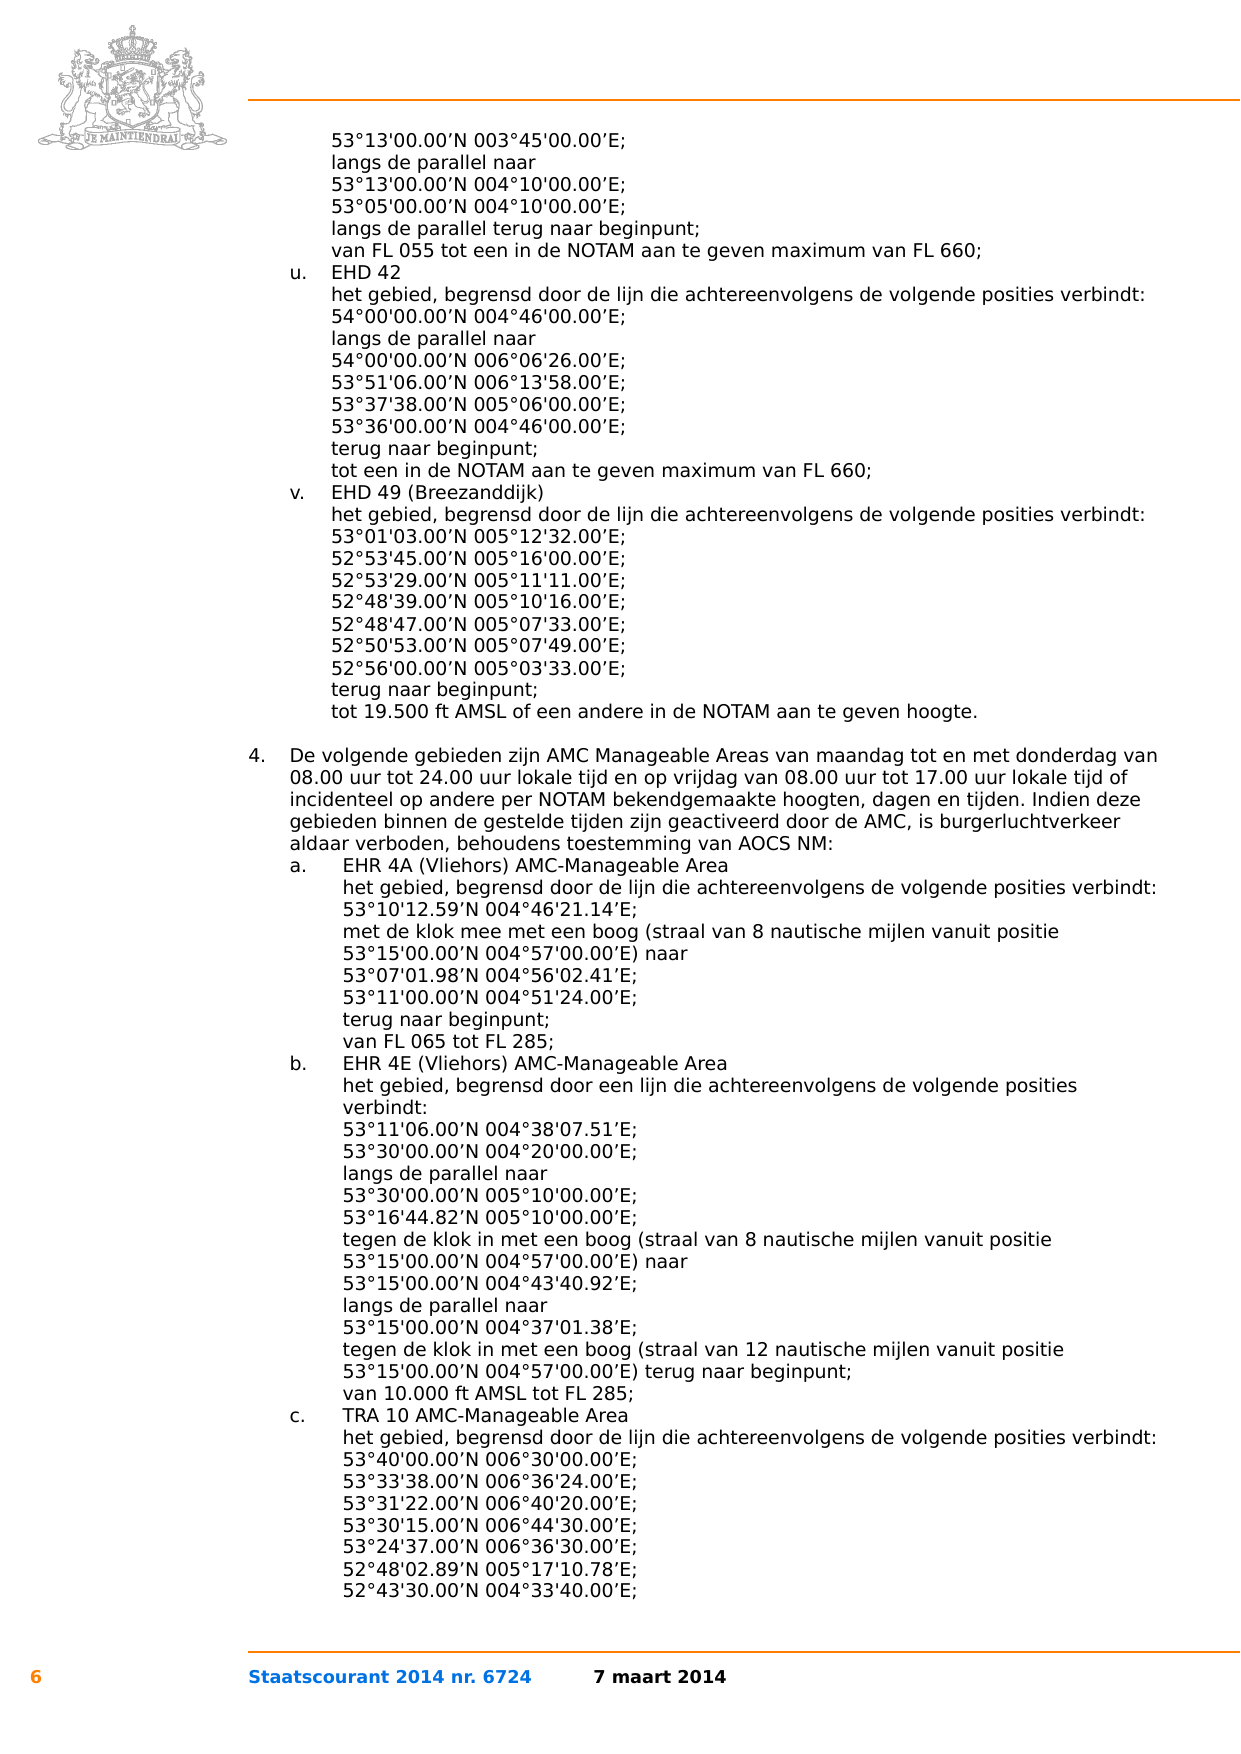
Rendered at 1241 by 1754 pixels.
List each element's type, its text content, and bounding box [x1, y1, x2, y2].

text 53°11'00.00’N 004°51'24.00’E; [342, 987, 1163, 1009]
text v. EHD 49 (Breezanddijk) [289, 482, 1163, 503]
text 52°48'39.00’N 005°10'16.00’E; [331, 591, 1163, 613]
text 53°13'00.00’N 003°45'00.00’E; [331, 130, 1163, 152]
text 53°37'38.00’N 005°06'00.00’E; [331, 394, 1163, 416]
text tot een in de NOTAM aan te geven maximum van FL 660; [331, 459, 1163, 482]
text van FL 055 tot een in de NOTAM aan te geven maximum van FL 660; [331, 240, 1163, 262]
text 53°10'12.59’N 004°46'21.14’E; [342, 899, 1163, 921]
text a. EHR 4A (Vliehors) AMC-Manageable Area [289, 855, 1163, 877]
text 52°56'00.00’N 005°03'33.00’E; [331, 657, 1163, 679]
text c. TRA 10 AMC-Manageable Area [289, 1404, 1163, 1427]
text 53°15'00.00’N 004°43'40.92’E; [342, 1273, 1163, 1295]
text 53°15'00.00’N 004°37'01.38’E; [342, 1317, 1163, 1339]
text langs de parallel naar [331, 328, 1163, 350]
text van 10.000 ft AMSL tot FL 285; [342, 1383, 1163, 1404]
text het gebied, begrensd door de lijn die achtereenvolgens de volgende posities verbindt: [331, 284, 1163, 306]
text terug naar beginpunt; [331, 679, 1163, 701]
text het gebied, begrensd door de lijn die achtereenvolgens de volgende posities verbindt: [342, 1427, 1163, 1448]
text 53°51'06.00’N 006°13'58.00’E; [331, 372, 1163, 394]
text 53°33'38.00’N 006°36'24.00’E; [342, 1471, 1163, 1492]
text het gebied, begrensd door een lijn die achtereenvolgens de volgende posities verbindt: [342, 1075, 1163, 1119]
text 52°48'02.89’N 005°17'10.78’E; [342, 1558, 1163, 1580]
text 53°30'00.00’N 005°10'00.00’E; [342, 1185, 1163, 1207]
picture [38, 25, 227, 150]
text 52°43'30.00’N 004°33'40.00’E; [342, 1580, 1163, 1602]
text langs de parallel naar [342, 1163, 1163, 1185]
text b. EHR 4E (Vliehors) AMC-Manageable Area [289, 1053, 1163, 1075]
text 53°31'22.00’N 006°40'20.00’E; [342, 1492, 1163, 1514]
text 53°40'00.00’N 006°30'00.00’E; [342, 1448, 1163, 1471]
text tegen de klok in met een boog (straal van 12 nautische mijlen vanuit positie 53°15'00.00’N 004°57'00.00’E) terug naar beginpunt; [342, 1339, 1163, 1383]
text langs de parallel naar [342, 1295, 1163, 1317]
text 4. De volgende gebieden zijn AMC Manageable Areas van maandag tot en met donderdag van 08.00 uur tot 24.00 uur lokale tijd en op vrijdag van 08.00 uur tot 17.00 uur lokale tijd of incidenteel op andere per NOTAM bekendgemaakte hoogten, dagen en tijden. Indien deze gebieden binnen de gestelde tijden zijn geactiveerd door de AMC, is burgerluchtverkeer aldaar verboden, behoudens toestemming van AOCS NM: [248, 745, 1163, 855]
text 53°13'00.00’N 004°10'00.00’E; [331, 174, 1163, 196]
text 53°36'00.00’N 004°46'00.00’E; [331, 416, 1163, 438]
text 54°00'00.00’N 004°46'00.00’E; [331, 306, 1163, 328]
text 52°53'45.00’N 005°16'00.00’E; [331, 547, 1163, 569]
text terug naar beginpunt; [342, 1009, 1163, 1031]
text het gebied, begrensd door de lijn die achtereenvolgens de volgende posities verbindt: [342, 877, 1163, 899]
text 52°48'47.00’N 005°07'33.00’E; [331, 613, 1163, 635]
text langs de parallel naar [331, 152, 1163, 174]
text terug naar beginpunt; [331, 438, 1163, 459]
text langs de parallel terug naar beginpunt; [331, 218, 1163, 240]
text 52°53'29.00’N 005°11'11.00’E; [331, 569, 1163, 591]
text met de klok mee met een boog (straal van 8 nautische mijlen vanuit positie 53°15'00.00’N 004°57'00.00’E) naar [342, 921, 1163, 965]
text tegen de klok in met een boog (straal van 8 nautische mijlen vanuit positie 53°15'00.00’N 004°57'00.00’E) naar [342, 1229, 1163, 1273]
text van FL 065 tot FL 285; [342, 1031, 1163, 1053]
text 53°01'03.00’N 005°12'32.00’E; [331, 526, 1163, 547]
text 53°30'15.00’N 006°44'30.00’E; [342, 1514, 1163, 1536]
text 53°05'00.00’N 004°10'00.00’E; [331, 196, 1163, 218]
text u. EHD 42 [289, 262, 1163, 284]
text 53°16'44.82’N 005°10'00.00’E; [342, 1207, 1163, 1229]
text 53°30'00.00’N 004°20'00.00’E; [342, 1141, 1163, 1163]
text 53°07'01.98’N 004°56'02.41’E; [342, 965, 1163, 987]
text het gebied, begrensd door de lijn die achtereenvolgens de volgende posities verbindt: [331, 503, 1163, 526]
text 52°50'53.00’N 005°07'49.00’E; [331, 635, 1163, 657]
text 53°11'06.00’N 004°38'07.51’E; [342, 1119, 1163, 1141]
text 53°24'37.00’N 006°36'30.00’E; [342, 1536, 1163, 1558]
text 54°00'00.00’N 006°06'26.00’E; [331, 350, 1163, 372]
text tot 19.500 ft AMSL of een andere in de NOTAM aan te geven hoogte. [331, 701, 1163, 723]
